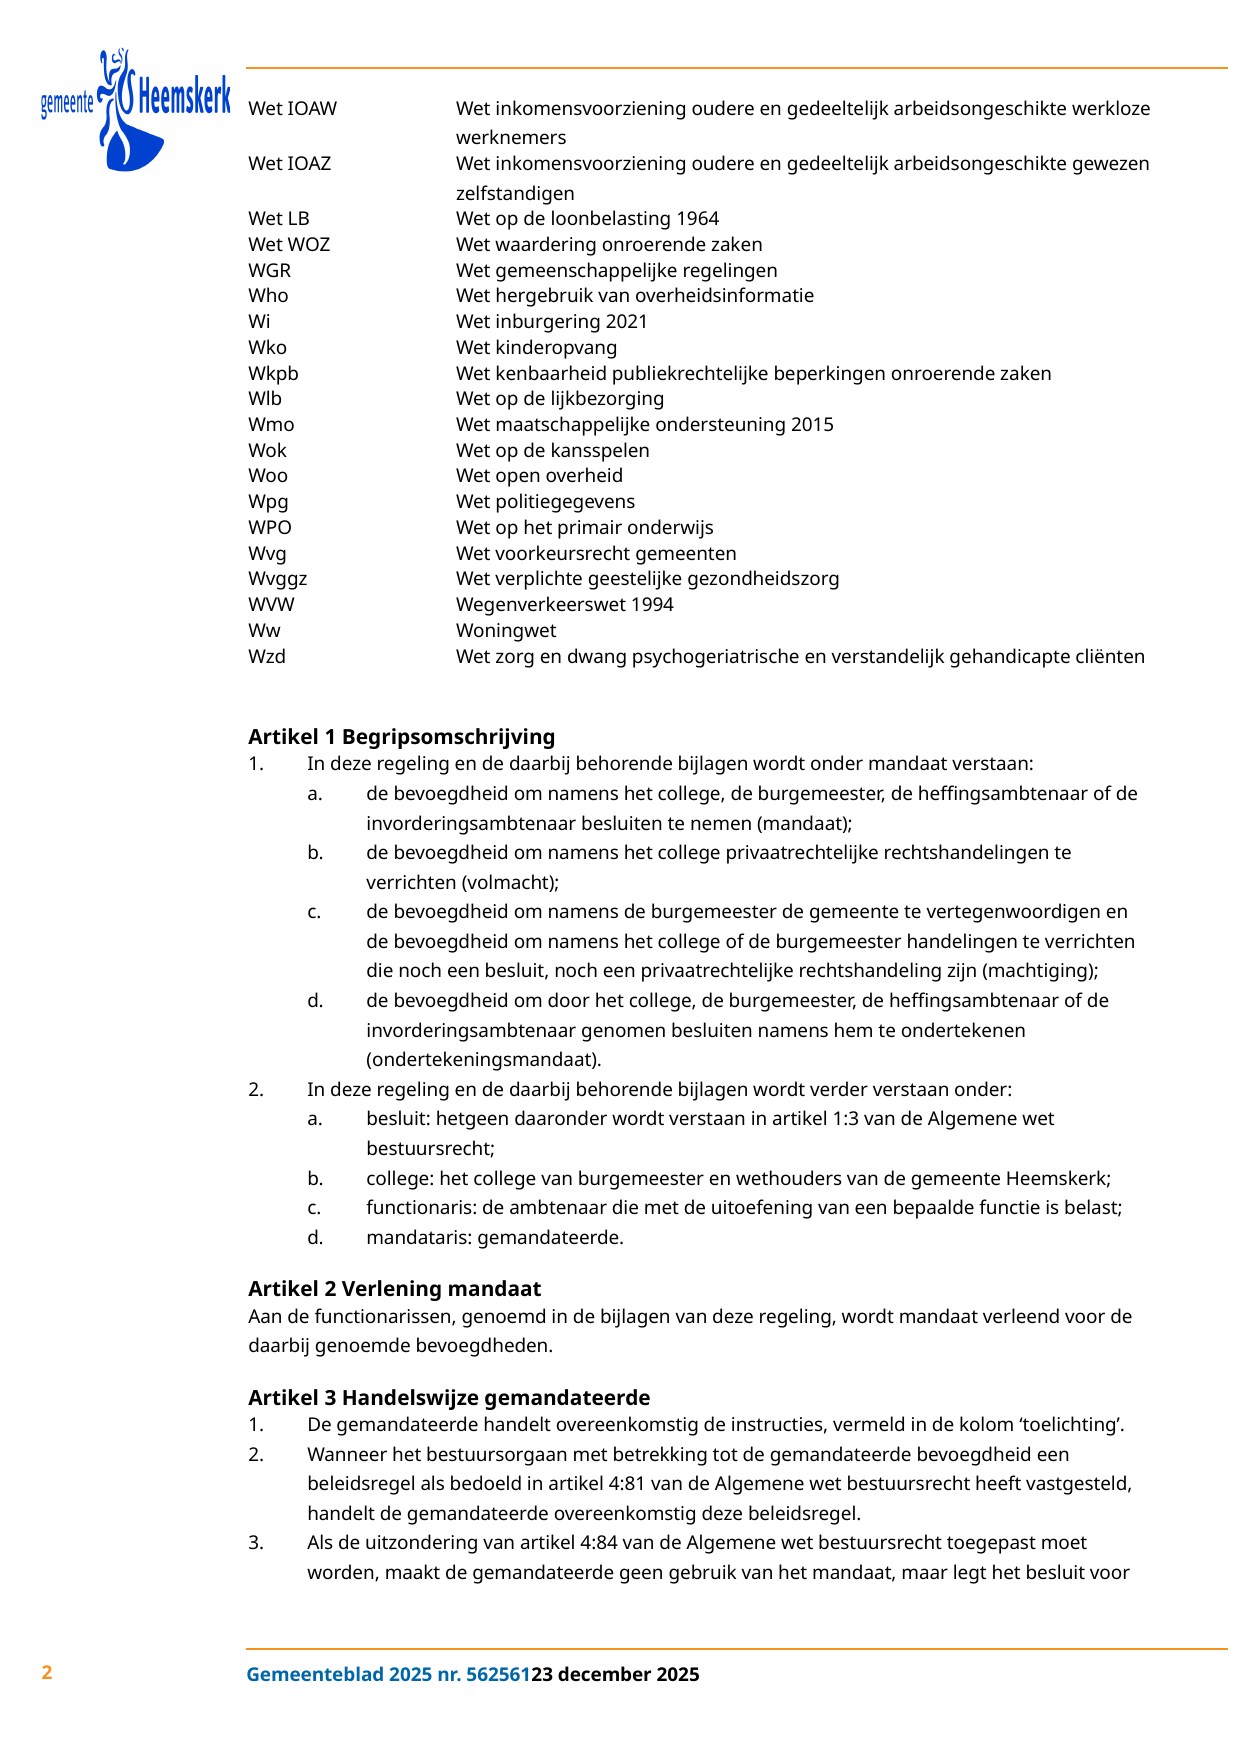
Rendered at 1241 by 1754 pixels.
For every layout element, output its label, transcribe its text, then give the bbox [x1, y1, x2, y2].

table_cell Wet politiegegevens [456, 489, 1152, 514]
table_cell Wegenverkeerswet 1994 [456, 591, 1152, 617]
table_cell Wet voorkeursrecht gemeenten [456, 540, 1152, 566]
table_cell WGR [248, 257, 456, 283]
table_cell Woo [248, 463, 456, 488]
table_cell Wpg [248, 489, 456, 514]
table_cell Ww [248, 617, 456, 643]
list functionaris: de ambtenaar die met de uitoefening van een bepaalde functie is belast; [307, 1194, 1152, 1220]
table_cell Wet inkomensvoorziening oudere en gedeeltelijk arbeidsongeschikte werkloze werknemers [456, 95, 1152, 150]
table_cell Wet zorg en dwang psychogeriatrische en verstandelijk gehandicapte cliënten [456, 643, 1152, 668]
list college: het college van burgemeester en wethouders van de gemeente Heemskerk; [307, 1165, 1152, 1191]
list de bevoegdheid om namens het college, de burgemeester, de heffingsambtenaar of de invorderingsambtenaar besluiten te nemen (mandaat); [307, 780, 1152, 836]
table_cell Wvggz [248, 566, 456, 591]
table_cell Wet IOAW [248, 95, 456, 150]
table_cell Wi [248, 308, 456, 334]
table_cell Who [248, 283, 456, 308]
table_cell Wet op de kansspelen [456, 437, 1152, 463]
table_cell Wet verplichte geestelijke gezondheidszorg [456, 566, 1152, 591]
table_cell Wet op de lijkbezorging [456, 386, 1152, 411]
table_cell WPO [248, 514, 456, 540]
list besluit: hetgeen daaronder wordt verstaan in artikel 1:3 van de Algemene wet bestuursrecht; [307, 1106, 1152, 1161]
table_cell Wok [248, 437, 456, 463]
list Wanneer het bestuursorgaan met betrekking tot de gemandateerde bevoegdheid een beleidsregel als bedoeld in artikel 4:81 van de Algemene wet bestuursrecht heeft vastgesteld, handelt de gemandateerde overeenkomstig deze beleidsregel. [248, 1441, 1152, 1526]
table_cell Wet maatschappelijke ondersteuning 2015 [456, 411, 1152, 437]
picture [41, 47, 231, 172]
table_cell Wkpb [248, 360, 456, 386]
table_cell Wzd [248, 643, 456, 668]
table_cell Wet inburgering 2021 [456, 308, 1152, 334]
list In deze regeling en de daarbij behorende bijlagen wordt onder mandaat verstaan: [248, 751, 1152, 776]
table_cell Wet kenbaarheid publiekrechtelijke beperkingen onroerende zaken [456, 360, 1152, 386]
table_cell Wet gemeenschappelijke regelingen [456, 257, 1152, 283]
table_cell Wlb [248, 386, 456, 411]
list mandataris: gemandateerde. [307, 1224, 1152, 1250]
list Als de uitzondering van artikel 4:84 van de Algemene wet bestuursrecht toegepast moet worden, maakt de gemandateerde geen gebruik van het mandaat, maar legt het besluit voor [248, 1529, 1152, 1585]
text Artikel 1 Begripsomschrijving [248, 722, 1152, 751]
table_cell Wet op het primair onderwijs [456, 514, 1152, 540]
table_cell Wet op de loonbelasting 1964 [456, 205, 1152, 231]
text Artikel 3 Handelswijze gemandateerde [248, 1383, 1152, 1411]
text Artikel 2 Verlening mandaat [248, 1274, 1152, 1303]
table_cell Wet WOZ [248, 231, 456, 257]
table_cell Wet kinderopvang [456, 334, 1152, 360]
table_cell Wvg [248, 540, 456, 566]
table_cell WVW [248, 591, 456, 617]
list de bevoegdheid om door het college, de burgemeester, de heffingsambtenaar of de invorderingsambtenaar genomen besluiten namens hem te ondertekenen (ondertekeningsmandaat). [307, 987, 1152, 1072]
list de bevoegdheid om namens de burgemeester de gemeente te vertegenwoordigen en de bevoegdheid om namens het college of de burgemeester handelingen te verrichten die noch een besluit, noch een privaatrechtelijke rechtshandeling zijn (machtiging); [307, 898, 1152, 983]
table_cell Wet open overheid [456, 463, 1152, 488]
list de bevoegdheid om namens het college privaatrechtelijke rechtshandelingen te verrichten (volmacht); [307, 839, 1152, 895]
table_cell Wet LB [248, 205, 456, 231]
table_cell Wmo [248, 411, 456, 437]
table_cell Wet waardering onroerende zaken [456, 231, 1152, 257]
text Aan de functionarissen, genoemd in de bijlagen van deze regeling, wordt mandaat verleend voor de daarbij genoemde bevoegdheden. [248, 1303, 1152, 1358]
list In deze regeling en de daarbij behorende bijlagen wordt verder verstaan onder: [248, 1076, 1152, 1102]
table_cell Wko [248, 334, 456, 360]
table_cell Wet IOAZ [248, 150, 456, 205]
table_cell Wet inkomensvoorziening oudere en gedeeltelijk arbeidsongeschikte gewezen zelfstandigen [456, 150, 1152, 205]
list De gemandateerde handelt overeenkomstig de instructies, vermeld in de kolom ‘toelichting’. [248, 1411, 1152, 1437]
table_cell Wet hergebruik van overheidsinformatie [456, 283, 1152, 308]
table_cell Woningwet [456, 617, 1152, 643]
